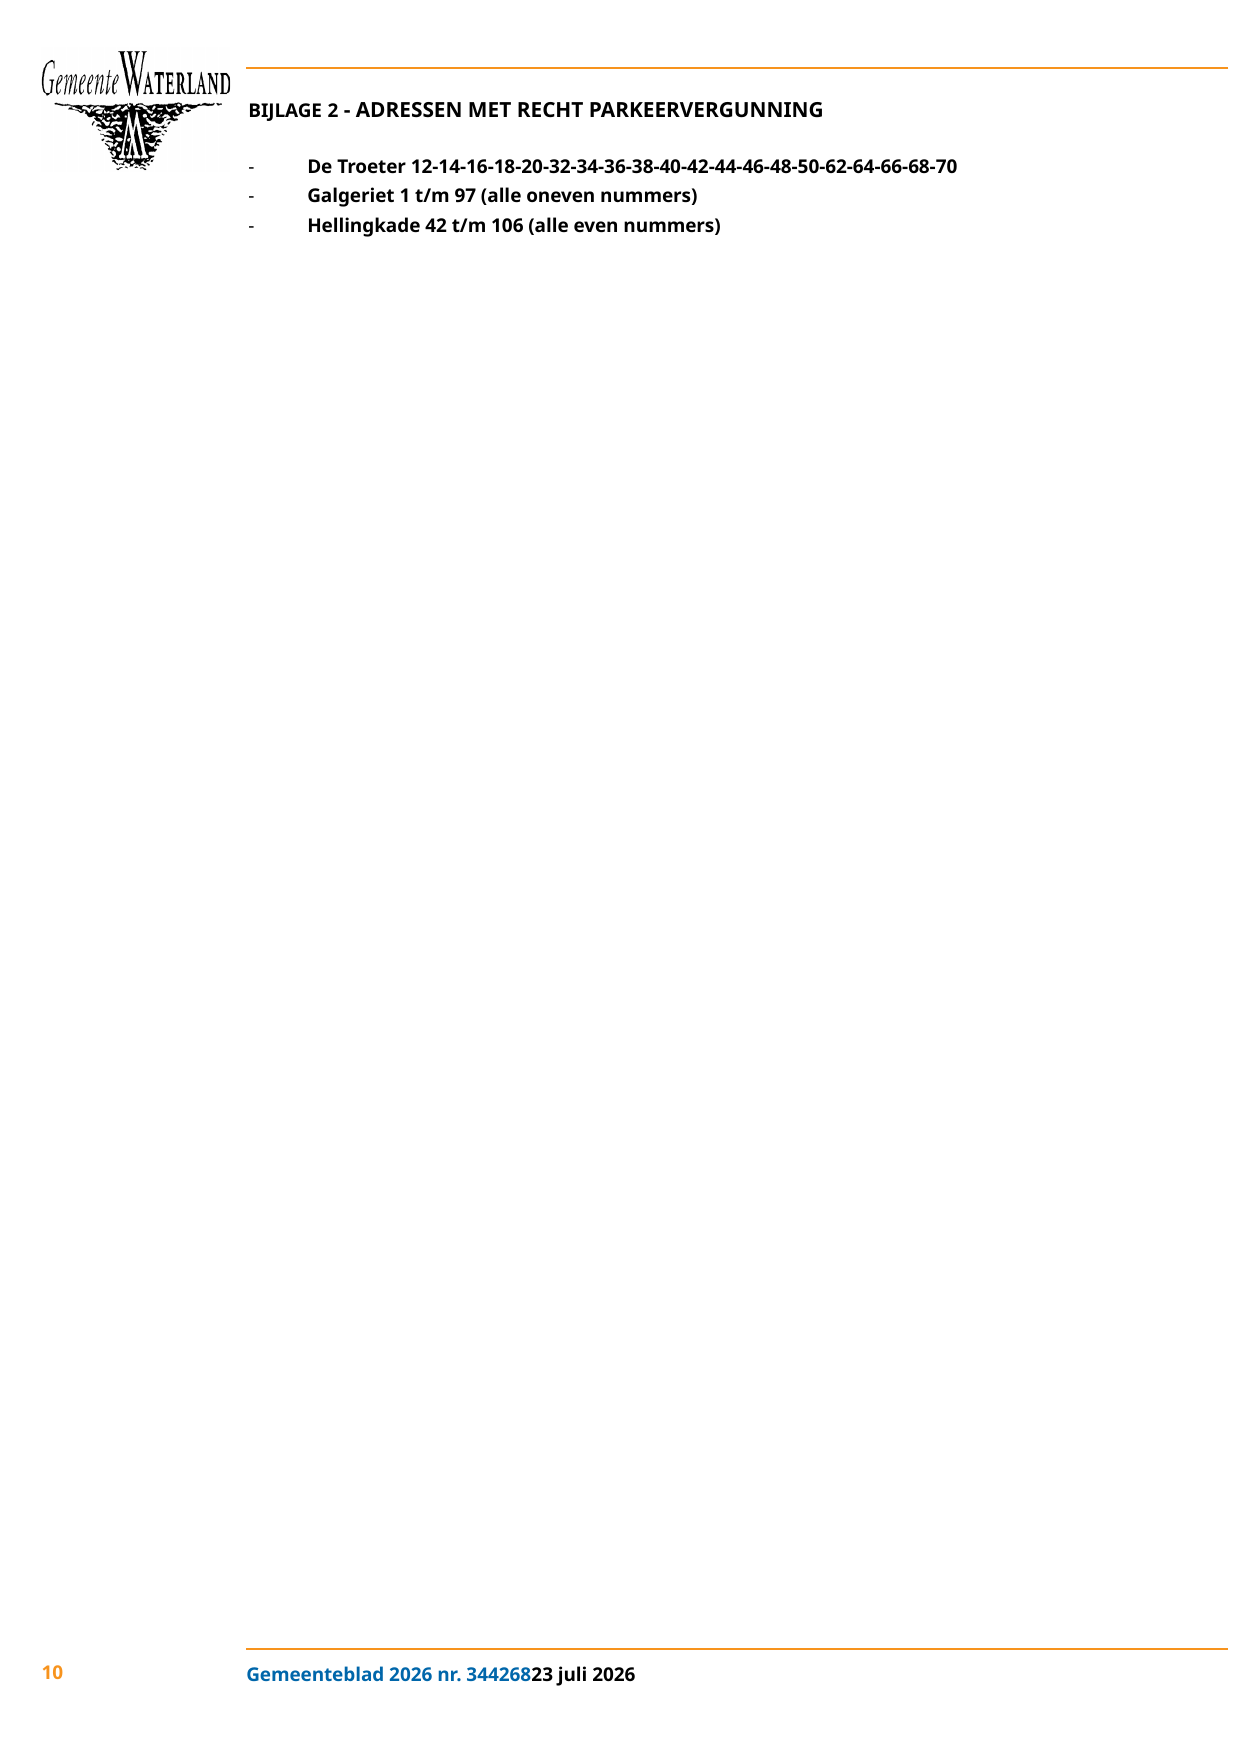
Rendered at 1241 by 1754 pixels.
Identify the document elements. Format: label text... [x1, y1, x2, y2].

picture [41, 47, 231, 172]
list De Troeter 12-14-16-18-20-32-34-36-38-40-42-44-46-48-50-62-64-66-68-70 [248, 153, 1152, 179]
list Hellingkade 42 t/m 106 (alle even nummers) [248, 212, 1152, 238]
list Galgeriet 1 t/m 97 (alle oneven nummers) [248, 182, 1152, 208]
text BIJLAGE 2 - ADRESSEN MET RECHT PARKEERVERGUNNING [248, 95, 1152, 123]
